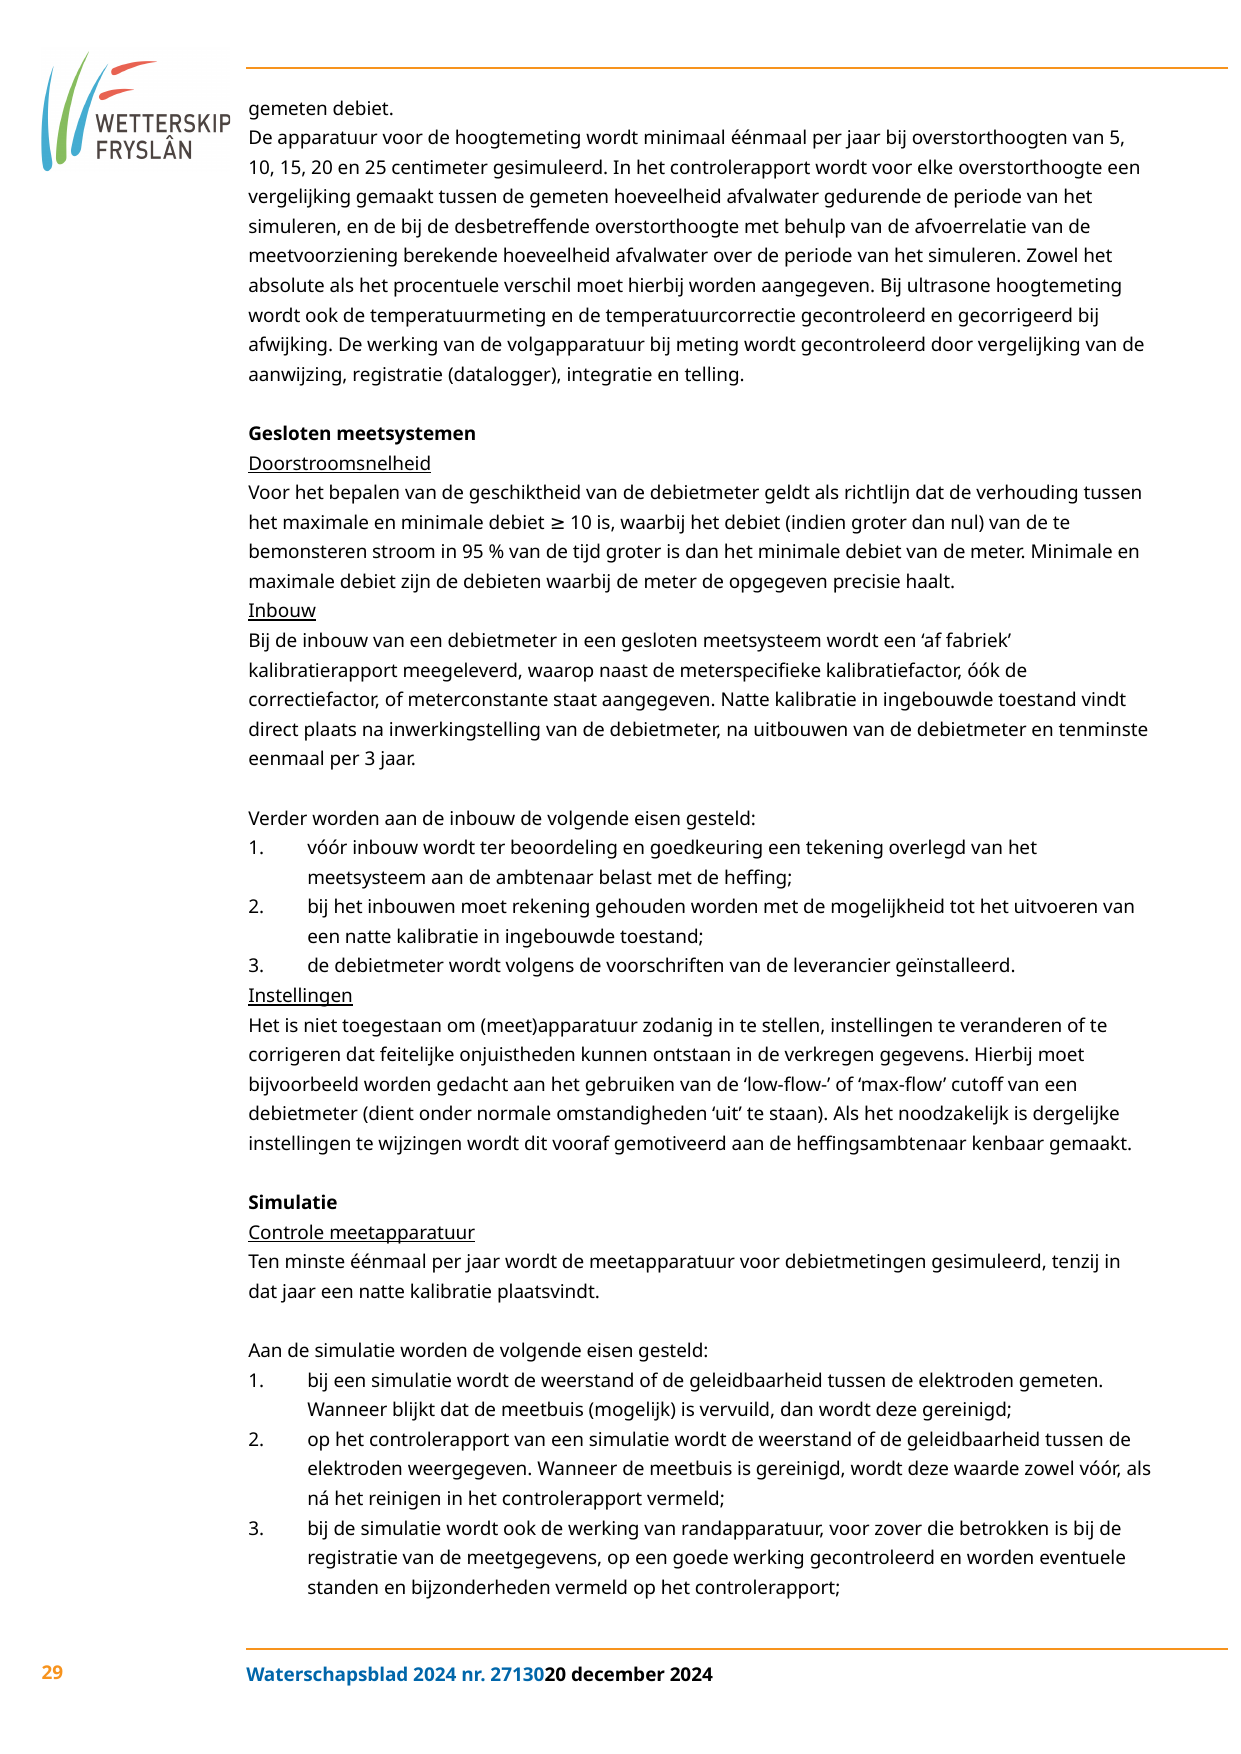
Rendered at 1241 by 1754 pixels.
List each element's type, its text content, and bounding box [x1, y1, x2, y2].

text Verder worden aan de inbouw de volgende eisen gesteld: [248, 805, 1152, 831]
list bij het inbouwen moet rekening gehouden worden met de mogelijkheid tot het uitvoeren van een natte kalibratie in ingebouwde toestand; [248, 893, 1152, 949]
text Ten minste éénmaal per jaar wordt de meetapparatuur voor debietmetingen gesimuleerd, tenzij in dat jaar een natte kalibratie plaatsvindt. [248, 1248, 1152, 1304]
text Instellingen [248, 982, 1152, 1008]
picture [41, 47, 231, 172]
list de debietmeter wordt volgens de voorschriften van de leverancier geïnstalleerd. [248, 953, 1152, 978]
text Bij de inbouw van een debietmeter in een gesloten meetsysteem wordt een ‘af fabriek’ kalibratierapport meegeleverd, waarop naast de meterspecifieke kalibratiefactor, óók de correctiefactor, of meterconstante staat aangegeven. Natte kalibratie in ingebouwde toestand vindt direct plaats na inwerkingstelling van de debietmeter, na uitbouwen van de debietmeter en tenminste eenmaal per 3 jaar. [248, 627, 1152, 771]
text Controle meetapparatuur [248, 1219, 1152, 1245]
text Gesloten meetsystemen [248, 420, 1152, 446]
text Doorstroomsnelheid [248, 450, 1152, 476]
text gemeten debiet. [248, 95, 1152, 121]
text Inbouw [248, 598, 1152, 623]
list op het controlerapport van een simulatie wordt de weerstand of de geleidbaarheid tussen de elektroden weergegeven. Wanneer de meetbuis is gereinigd, wordt deze waarde zowel vóór, als ná het reinigen in het controlerapport vermeld; [248, 1426, 1152, 1511]
list bij een simulatie wordt de weerstand of de geleidbaarheid tussen de elektroden gemeten. Wanneer blijkt dat de meetbuis (mogelijk) is vervuild, dan wordt deze gereinigd; [248, 1367, 1152, 1422]
text Aan de simulatie worden de volgende eisen gesteld: [248, 1337, 1152, 1363]
text De apparatuur voor de hoogtemeting wordt minimaal éénmaal per jaar bij overstorthoogten van 5, 10, 15, 20 en 25 centimeter gesimuleerd. In het controlerapport wordt voor elke overstorthoogte een vergelijking gemaakt tussen de gemeten hoeveelheid afvalwater gedurende de periode van het simuleren, en de bij de desbetreffende overstorthoogte met behulp van de afvoerrelatie van de meetvoorziening berekende hoeveelheid afvalwater over de periode van het simuleren. Zowel het absolute als het procentuele verschil moet hierbij worden aangegeven. Bij ultrasone hoogtemeting wordt ook de temperatuurmeting en de temperatuurcorrectie gecontroleerd en gecorrigeerd bij afwijking. De werking van de volgapparatuur bij meting wordt gecontroleerd door vergelijking van de aanwijzing, registratie (datalogger), integratie en telling. [248, 124, 1152, 387]
text Voor het bepalen van de geschiktheid van de debietmeter geldt als richtlijn dat de verhouding tussen het maximale en minimale debiet ≥ 10 is, waarbij het debiet (indien groter dan nul) van de te bemonsteren stroom in 95 % van de tijd groter is dan het minimale debiet van de meter. Minimale en maximale debiet zijn de debieten waarbij de meter de opgegeven precisie haalt. [248, 479, 1152, 594]
text Het is niet toegestaan om (meet)apparatuur zodanig in te stellen, instellingen te veranderen of te corrigeren dat feitelijke onjuistheden kunnen ontstaan in de verkregen gegevens. Hierbij moet bijvoorbeeld worden gedacht aan het gebruiken van de ‘low-flow-’ of ‘max-flow’ cutoff van een debietmeter (dient onder normale omstandigheden ‘uit’ te staan). Als het noodzakelijk is dergelijke instellingen te wijzingen wordt dit vooraf gemotiveerd aan de heffingsambtenaar kenbaar gemaakt. [248, 1012, 1152, 1156]
list bij de simulatie wordt ook de werking van randapparatuur, voor zover die betrokken is bij de registratie van de meetgegevens, op een goede werking gecontroleerd en worden eventuele standen en bijzonderheden vermeld op het controlerapport; [248, 1515, 1152, 1600]
list vóór inbouw wordt ter beoordeling en goedkeuring een tekening overlegd van het meetsysteem aan de ambtenaar belast met de heffing; [248, 834, 1152, 890]
text Simulatie [248, 1189, 1152, 1215]
